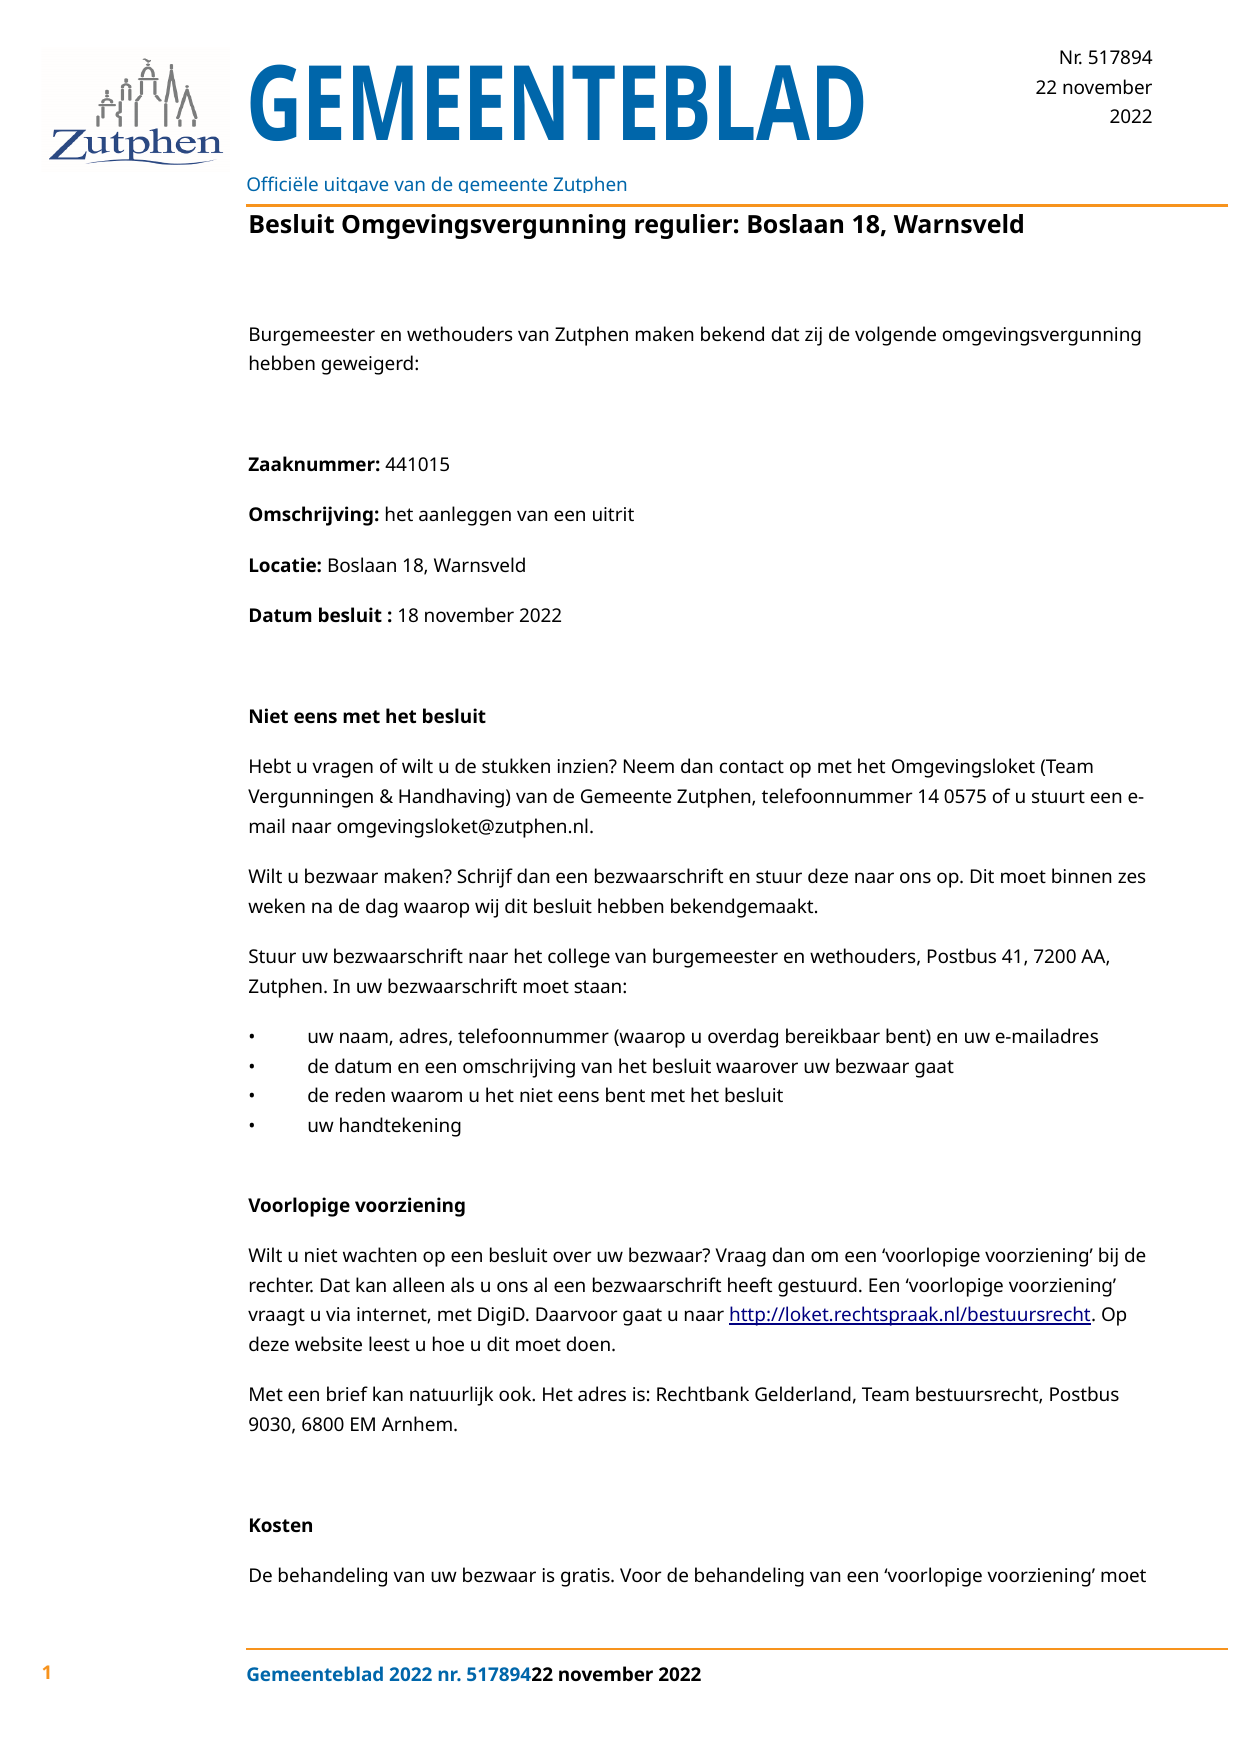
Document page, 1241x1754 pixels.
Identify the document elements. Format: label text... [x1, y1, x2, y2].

text Met een brief kan natuurlijk ook. Het adres is: Rechtbank Gelderland, Team bestuursrecht, Postbus 9030, 6800 EM Arnhem. [248, 1382, 1152, 1437]
list uw naam, adres, telefoonnummer (waarop u overdag bereikbaar bent) en uw e-mailadres [248, 1023, 1152, 1049]
text Datum besluit : 18 november 2022 [248, 602, 1152, 628]
text Besluit Omgevingsvergunning regulier: Boslaan 18, Warnsveld [248, 207, 1152, 241]
text Wilt u niet wachten op een besluit over uw bezwaar? Vraag dan om een ‘voorlopige voorziening’ bij de rechter. Dat kan alleen als u ons al een bezwaarschrift heeft gestuurd. Een ‘voorlopige voorziening’ vraagt u via internet, met DigiD. Daarvoor gaat u naar http://loket.rechtspraak.nl/bestuursrecht. Op deze website leest u hoe u dit moet doen. [248, 1242, 1152, 1357]
text Niet eens met het besluit [248, 703, 1152, 729]
list de datum en een omschrijving van het besluit waarover uw bezwaar gaat [248, 1053, 1152, 1078]
text Wilt u bezwaar maken? Schrijf dan een bezwaarschrift en stuur deze naar ons op. Dit moet binnen zes weken na de dag waarop wij dit besluit hebben bekendgemaakt. [248, 863, 1152, 918]
text Omschrijving: het aanleggen van een uitrit [248, 502, 1152, 527]
picture [41, 47, 231, 172]
list de reden waarom u het niet eens bent met het besluit [248, 1082, 1152, 1108]
text Zaaknummer: 441015 [248, 451, 1152, 477]
text Locatie: Boslaan 18, Warnsveld [248, 552, 1152, 578]
text Voorlopige voorziening [248, 1192, 1152, 1218]
list uw handtekening [248, 1112, 1152, 1138]
text Hebt u vragen of wilt u de stukken inzien? Neem dan contact op met het Omgevingsloket (Team Vergunningen & Handhaving) van de Gemeente Zutphen, telefoonnummer 14 0575 of u stuurt een e-mail naar omgevingsloket@zutphen.nl. [248, 754, 1152, 838]
text De behandeling van uw bezwaar is gratis. Voor de behandeling van een ‘voorlopige voorziening’ moet [248, 1562, 1152, 1588]
text Burgemeester en wethouders van Zutphen maken bekend dat zij de volgende omgevingsvergunning hebben geweigerd: [248, 321, 1152, 376]
text Kosten [248, 1512, 1152, 1538]
text Stuur uw bezwaarschrift naar het college van burgemeester en wethouders, Postbus 41, 7200 AA, Zutphen. In uw bezwaarschrift moet staan: [248, 943, 1152, 998]
